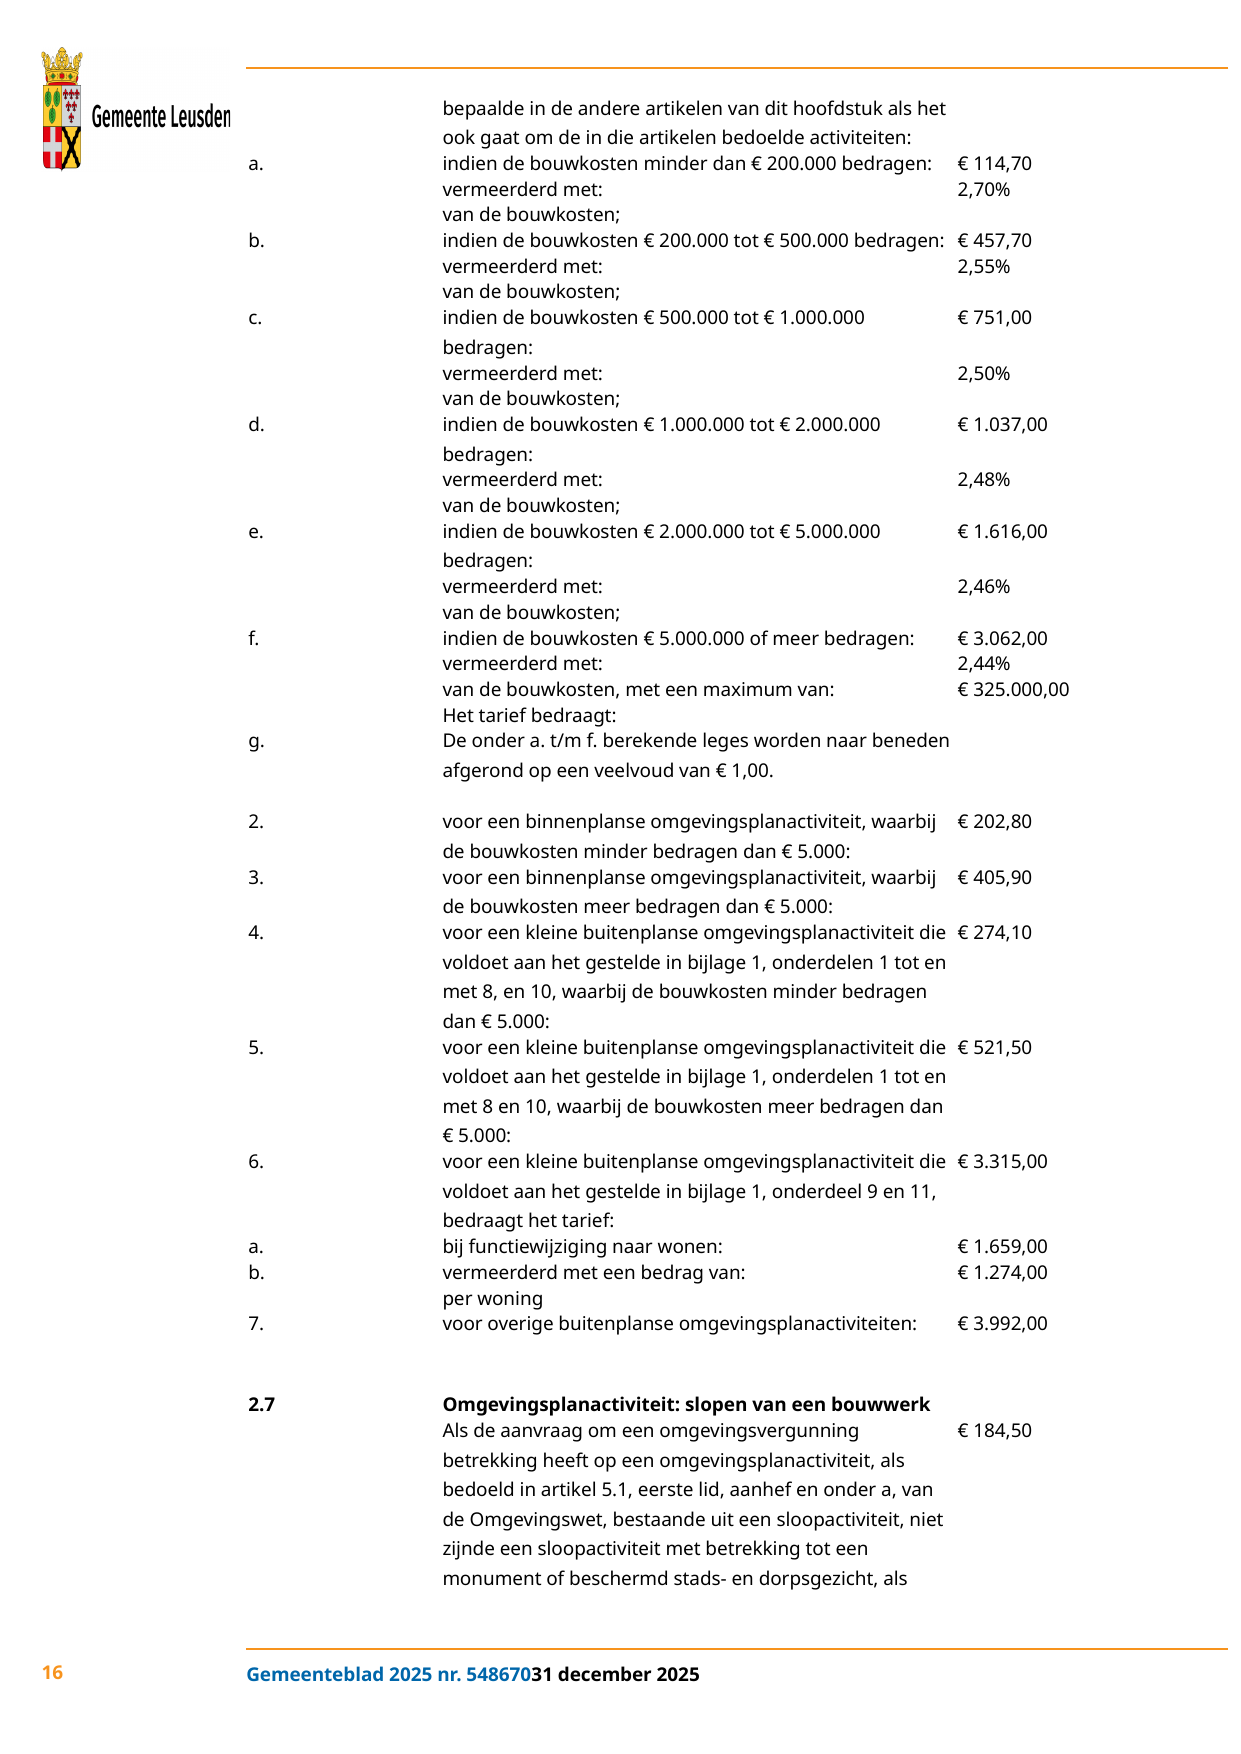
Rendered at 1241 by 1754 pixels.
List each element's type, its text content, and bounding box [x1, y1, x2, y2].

table_cell voor een binnenplanse omgevingsplanactiviteit, waarbij de bouwkosten meer bedragen dan € 5.000: [442, 864, 957, 919]
table_cell voor een kleine buitenplanse omgevingsplanactiviteit die voldoet aan het gestelde in bijlage 1, onderdelen 1 tot en met 8, en 10, waarbij de bouwkosten minder bedragen dan € 5.000: [442, 919, 957, 1034]
table_cell € 114,70 [958, 150, 1152, 176]
table_cell € 325.000,00 [958, 676, 1152, 702]
table_cell [958, 492, 1152, 518]
table_cell 2,46% [958, 573, 1152, 599]
table_cell [248, 95, 442, 150]
table_cell [248, 1417, 442, 1591]
table_cell vermeerderd met: [442, 176, 957, 202]
table_cell 6. [248, 1148, 442, 1233]
table_cell [248, 279, 442, 304]
table_cell indien de bouwkosten € 1.000.000 tot € 2.000.000 bedragen: [442, 411, 957, 467]
table_cell € 1.274,00 [958, 1259, 1152, 1285]
table_cell 2,48% [958, 467, 1152, 492]
table_cell vermeerderd met: [442, 573, 957, 599]
table_cell c. [248, 305, 442, 360]
table_cell vermeerderd met: [442, 253, 957, 279]
table_cell [248, 492, 442, 518]
table_cell € 3.992,00 [958, 1310, 1152, 1336]
table_cell € 521,50 [958, 1034, 1152, 1148]
table_cell van de bouwkosten; [442, 386, 957, 411]
table_cell 3. [248, 864, 442, 919]
table_cell [958, 1391, 1152, 1417]
table_cell [958, 728, 1152, 783]
table_cell f. [248, 625, 442, 651]
table_cell Omgevingsplanactiviteit: slopen van een bouwwerk [442, 1391, 957, 1417]
table_cell [248, 599, 442, 625]
table_cell a. [248, 1233, 442, 1259]
table_cell 7. [248, 1310, 442, 1336]
table_cell € 751,00 [958, 305, 1152, 360]
table_cell € 1.616,00 [958, 518, 1152, 573]
table_cell [958, 1285, 1152, 1310]
table_cell [958, 1336, 1152, 1391]
table_cell d. [248, 411, 442, 467]
table_cell [248, 176, 442, 202]
table_cell [248, 676, 442, 702]
table_cell indien de bouwkosten minder dan € 200.000 bedragen: [442, 150, 957, 176]
table_cell € 184,50 [958, 1417, 1152, 1591]
table_cell € 1.037,00 [958, 411, 1152, 467]
table_cell [248, 1285, 442, 1310]
table_cell Als de aanvraag om een omgevingsvergunning betrekking heeft op een omgevingsplanactiviteit, als bedoeld in artikel 5.1, eerste lid, aanhef en onder a, van de Omgevingswet, bestaande uit een sloopactiviteit, niet zijnde een sloopactiviteit met betrekking tot een monument of beschermd stads- en dorpsgezicht, als [442, 1417, 957, 1591]
table_cell 2,44% [958, 651, 1152, 676]
table_cell [958, 702, 1152, 728]
table_cell [442, 783, 957, 809]
table_cell [958, 783, 1152, 809]
table_cell vermeerderd met: [442, 467, 957, 492]
table_cell [958, 386, 1152, 411]
table_cell van de bouwkosten; [442, 279, 957, 304]
table_cell indien de bouwkosten € 200.000 tot € 500.000 bedragen: [442, 227, 957, 253]
table_cell indien de bouwkosten € 2.000.000 tot € 5.000.000 bedragen: [442, 518, 957, 573]
table_cell [248, 783, 442, 809]
table_cell g. [248, 728, 442, 783]
table_cell [248, 1336, 442, 1391]
table_cell voor een binnenplanse omgevingsplanactiviteit, waarbij de bouwkosten minder bedragen dan € 5.000: [442, 809, 957, 864]
table_cell € 1.659,00 [958, 1233, 1152, 1259]
table_cell 2,70% [958, 176, 1152, 202]
table_cell b. [248, 1259, 442, 1285]
table_cell bij functiewijziging naar wonen: [442, 1233, 957, 1259]
table_cell [958, 599, 1152, 625]
table_cell voor een kleine buitenplanse omgevingsplanactiviteit die voldoet aan het gestelde in bijlage 1, onderdeel 9 en 11, bedraagt het tarief: [442, 1148, 957, 1233]
table_cell indien de bouwkosten € 500.000 tot € 1.000.000 bedragen: [442, 305, 957, 360]
table_cell van de bouwkosten; [442, 202, 957, 227]
table_cell [958, 279, 1152, 304]
table_cell b. [248, 227, 442, 253]
table_cell 2. [248, 809, 442, 864]
table_cell 2,55% [958, 253, 1152, 279]
table_cell 2.7 [248, 1391, 442, 1417]
table_cell indien de bouwkosten € 5.000.000 of meer bedragen: [442, 625, 957, 651]
table_cell [958, 202, 1152, 227]
table_cell per woning [442, 1285, 957, 1310]
table_cell [958, 95, 1152, 150]
table_cell vermeerderd met: [442, 360, 957, 386]
table_cell 5. [248, 1034, 442, 1148]
table_cell € 274,10 [958, 919, 1152, 1034]
table_cell € 3.062,00 [958, 625, 1152, 651]
table_cell e. [248, 518, 442, 573]
table_cell 2,50% [958, 360, 1152, 386]
picture [41, 47, 231, 172]
table_cell van de bouwkosten, met een maximum van: [442, 676, 957, 702]
table_cell van de bouwkosten; [442, 599, 957, 625]
table_cell [248, 467, 442, 492]
table_cell voor overige buitenplanse omgevingsplanactiviteiten: [442, 1310, 957, 1336]
table_cell 4. [248, 919, 442, 1034]
table_cell vermeerderd met: [442, 651, 957, 676]
table_cell Het tarief bedraagt: [442, 702, 957, 728]
table_cell € 457,70 [958, 227, 1152, 253]
table_cell [248, 202, 442, 227]
table_cell [248, 651, 442, 676]
table_cell [248, 253, 442, 279]
table_cell bepaalde in de andere artikelen van dit hoofdstuk als het ook gaat om de in die artikelen bedoelde activiteiten: [442, 95, 957, 150]
table_cell [248, 386, 442, 411]
table_cell € 405,90 [958, 864, 1152, 919]
table_cell voor een kleine buitenplanse omgevingsplanactiviteit die voldoet aan het gestelde in bijlage 1, onderdelen 1 tot en met 8 en 10, waarbij de bouwkosten meer bedragen dan € 5.000: [442, 1034, 957, 1148]
table_cell vermeerderd met een bedrag van: [442, 1259, 957, 1285]
table_cell [442, 1336, 957, 1391]
table_cell van de bouwkosten; [442, 492, 957, 518]
table_cell De onder a. t/m f. berekende leges worden naar beneden afgerond op een veelvoud van € 1,00. [442, 728, 957, 783]
table_cell [248, 360, 442, 386]
table_cell € 3.315,00 [958, 1148, 1152, 1233]
table_cell [248, 573, 442, 599]
table_cell [248, 702, 442, 728]
table_cell a. [248, 150, 442, 176]
table_cell € 202,80 [958, 809, 1152, 864]
